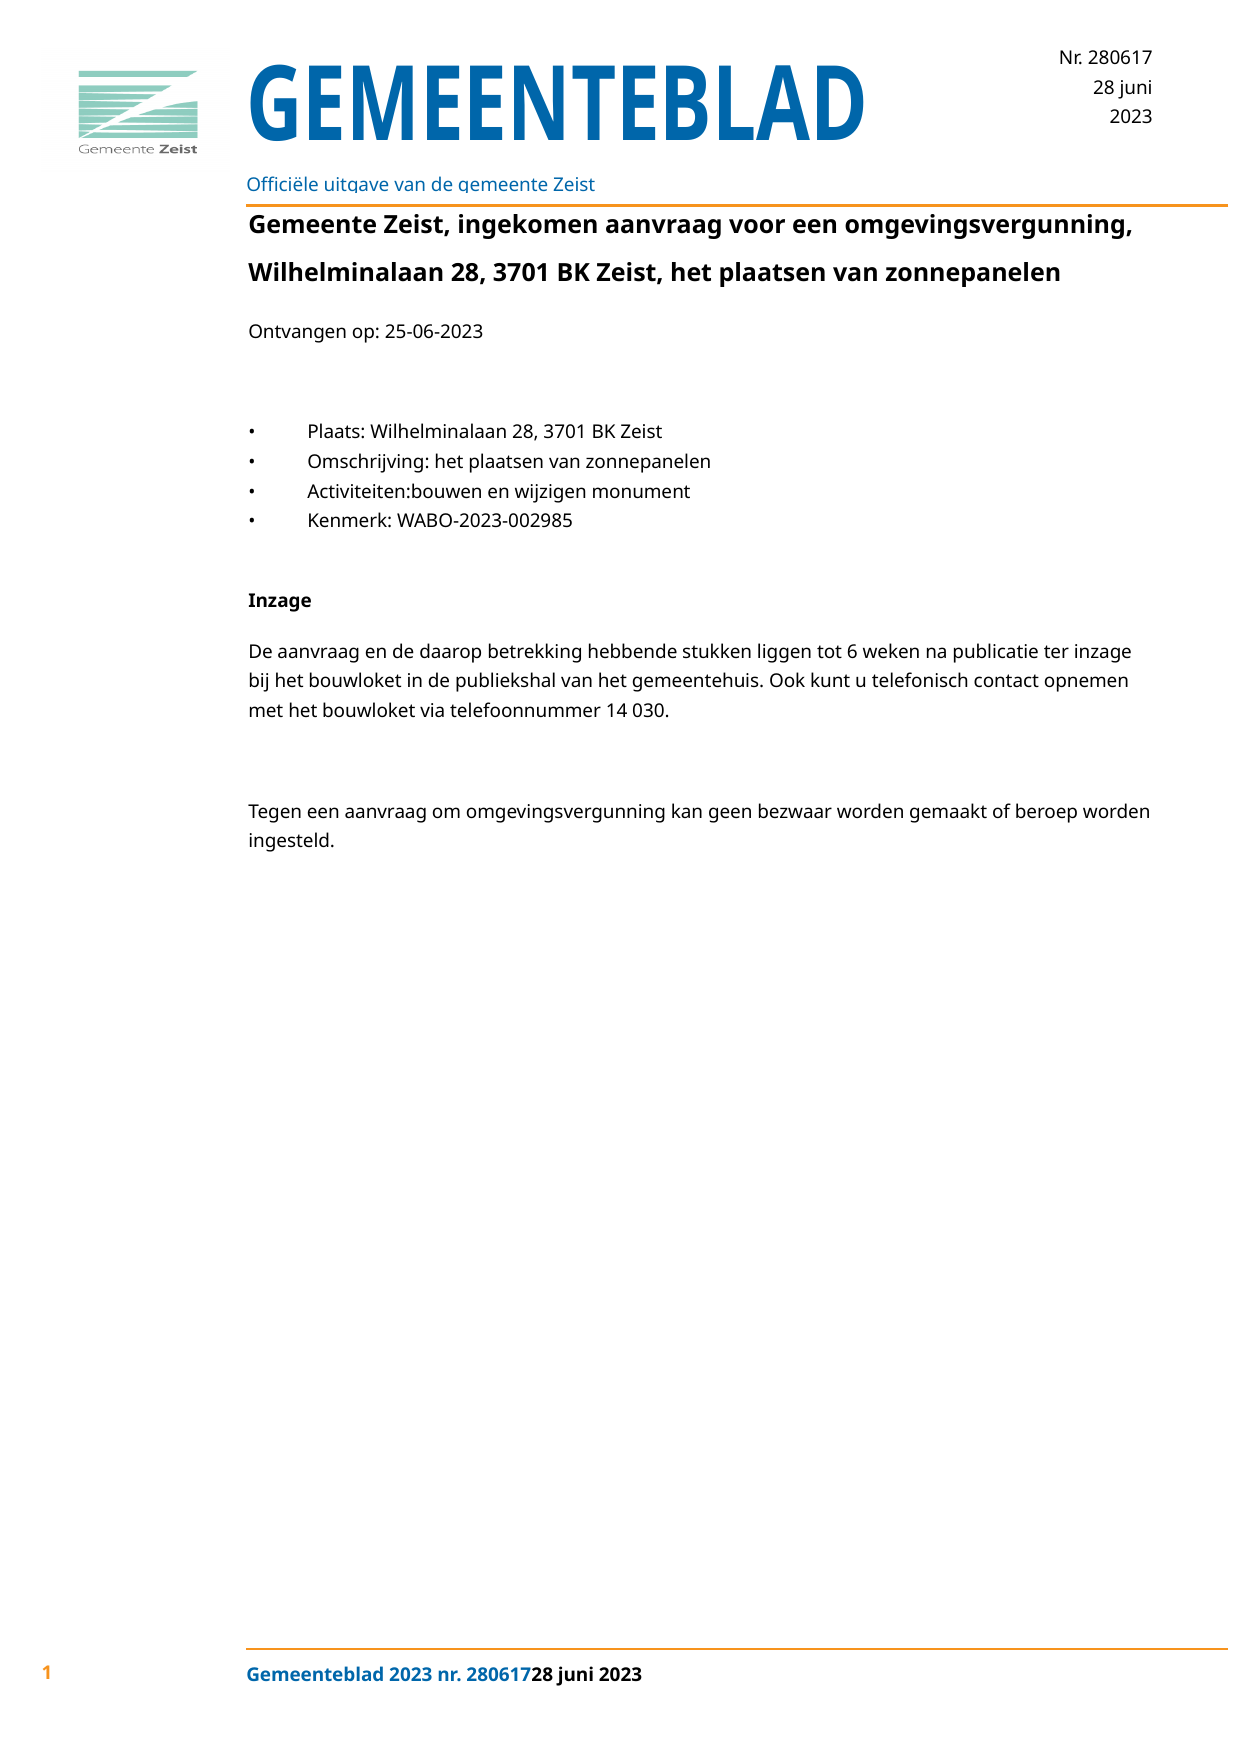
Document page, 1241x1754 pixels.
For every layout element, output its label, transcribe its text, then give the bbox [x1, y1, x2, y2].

text Inzage [248, 587, 1152, 613]
picture [41, 47, 231, 172]
text De aanvraag en de daarop betrekking hebbende stukken liggen tot 6 weken na publicatie ter inzage bij het bouwloket in de publiekshal van het gemeentehuis. Ook kunt u telefonisch contact opnemen met het bouwloket via telefoonnummer 14 030. [248, 638, 1152, 723]
text Tegen een aanvraag om omgevingsvergunning kan geen bezwaar worden gemaakt of beroep worden ingesteld. [248, 798, 1152, 853]
list Activiteiten:bouwen en wijzigen monument [248, 478, 1152, 504]
text Ontvangen op: 25-06-2023 [248, 318, 1152, 344]
list Omschrijving: het plaatsen van zonnepanelen [248, 448, 1152, 474]
list Plaats: Wilhelminalaan 28, 3701 BK Zeist [248, 419, 1152, 444]
text Gemeente Zeist, ingekomen aanvraag voor een omgevingsvergunning, Wilhelminalaan 28, 3701 BK Zeist, het plaatsen van zonnepanelen [248, 207, 1152, 288]
list Kenmerk: WABO-2023-002985 [248, 507, 1152, 533]
